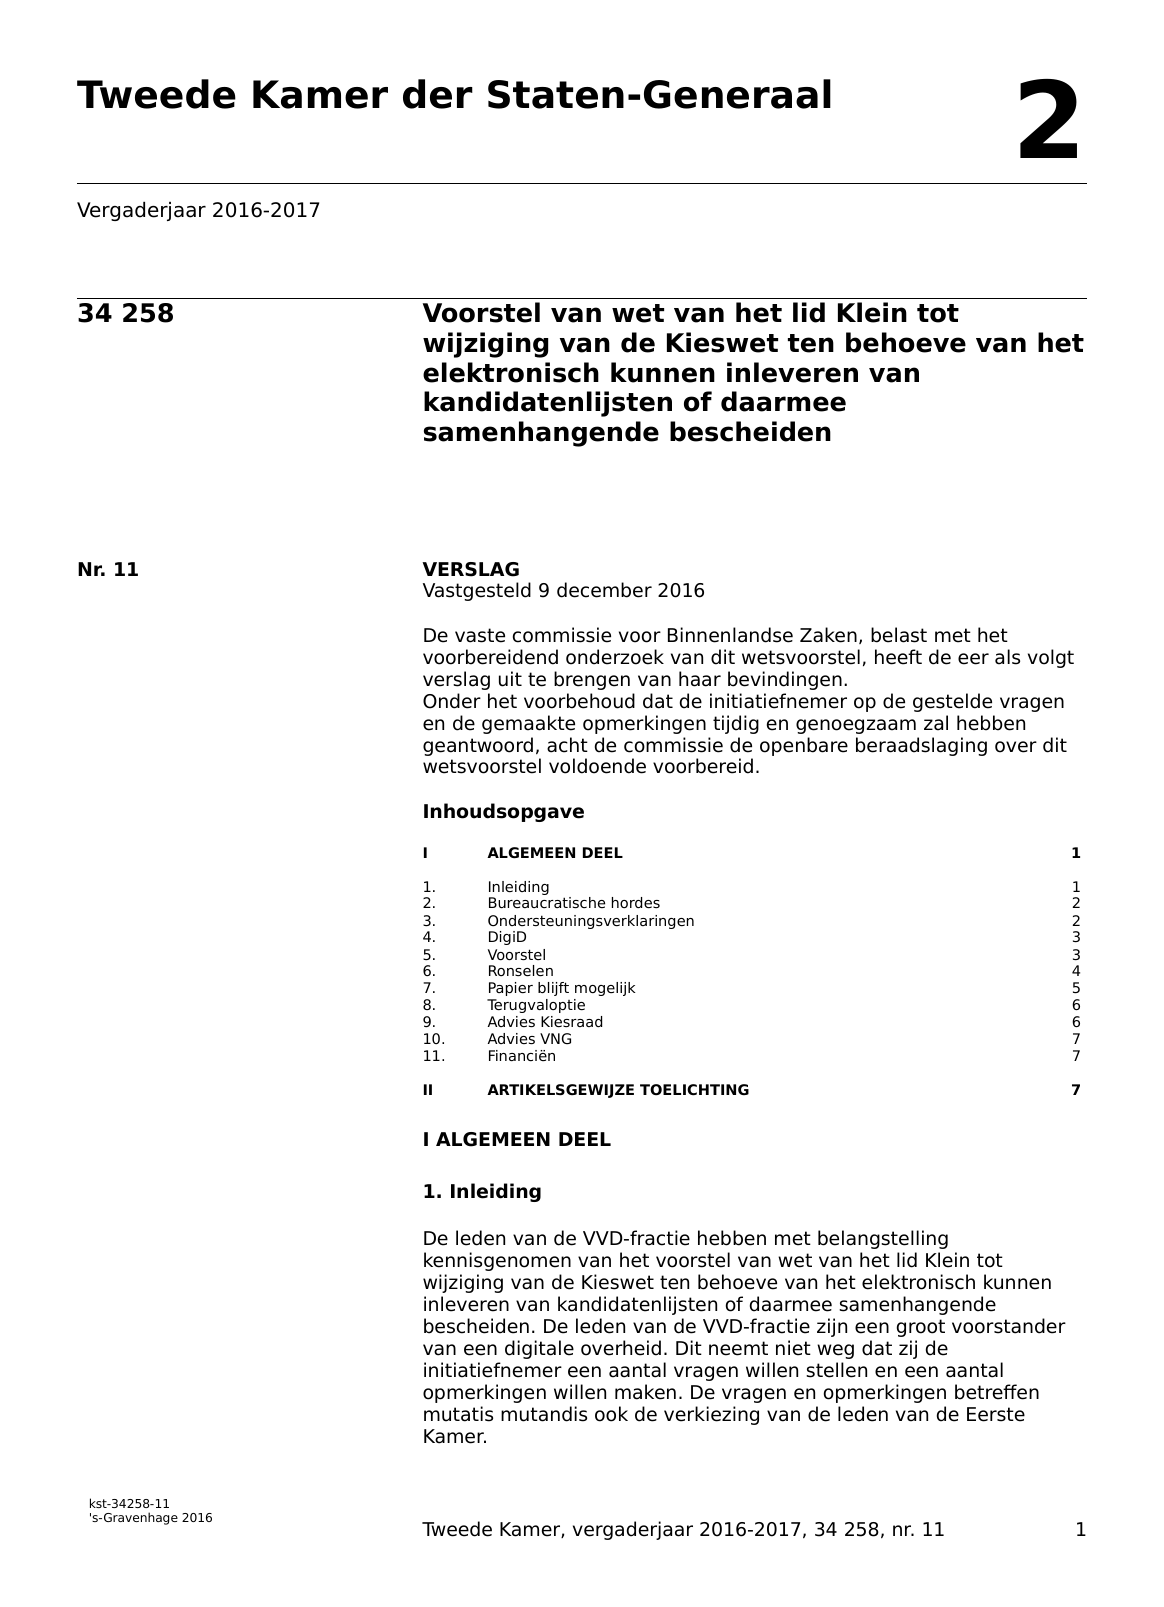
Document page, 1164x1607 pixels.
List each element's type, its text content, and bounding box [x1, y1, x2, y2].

text Vastgesteld 9 december 2016 [422, 580, 1087, 602]
table_cell 3 [1013, 929, 1087, 946]
subtitle Nr. 11 VERSLAG [77, 558, 1087, 580]
table_cell Financiën [481, 1048, 1013, 1065]
table_cell 3 [1013, 946, 1087, 963]
table_cell DigiD [481, 929, 1013, 946]
table_cell Ondersteuningsverklaringen [481, 913, 1013, 929]
text Onder het voorbehoud dat de initiatiefnemer op de gestelde vragen en de gemaakte opmerkingen tijdig en genoegzaam zal hebben geantwoord, acht de commissie de openbare beraadslaging over dit wetsvoorstel voldoende voorbereid. [422, 691, 1087, 778]
text De leden van de VVD-fractie hebben met belangstelling kennisgenomen van het voorstel van wet van het lid Klein tot wijziging van de Kieswet ten behoeve van het elektronisch kunnen inleveren van kandidatenlijsten of daarmee samenhangende bescheiden. De leden van de VVD-fractie zijn een groot voorstander van een digitale overheid. Dit neemt niet weg dat zij de initiatiefnemer een aantal vragen willen stellen en een aantal opmerkingen willen maken. De vragen en opmerkingen betreffen mutatis mutandis ook de verkiezing van de leden van de Eerste Kamer. [422, 1228, 1087, 1448]
table_cell [422, 861, 481, 878]
table_cell 7 [1013, 1048, 1087, 1065]
table_cell Terugvaloptie [481, 997, 1013, 1014]
table_cell 7. [422, 980, 481, 997]
text De vaste commissie voor Binnenlandse Zaken, belast met het voorbereidend onderzoek van dit wetsvoorstel, heeft de eer als volgt verslag uit te brengen van haar bevindingen. [422, 624, 1087, 691]
text 's-Gravenhage 2016 [88, 1511, 323, 1525]
table_cell 9. [422, 1014, 481, 1031]
table_header 1 [1013, 845, 1087, 861]
table_header I [422, 845, 481, 861]
table_cell 6. [422, 963, 481, 980]
table_cell 7 [1013, 1031, 1087, 1048]
table_cell Inleiding [481, 879, 1013, 895]
table_cell Vergaderjaar 2016-2017 [77, 184, 1087, 298]
table_header ALGEMEEN DEEL [481, 845, 1013, 861]
table_cell 11. [422, 1048, 481, 1065]
table_cell [481, 861, 1013, 878]
table_cell [1013, 1065, 1087, 1082]
table_cell [481, 1065, 1013, 1082]
table_cell [422, 1065, 481, 1082]
text kst-34258-11 [88, 1497, 323, 1511]
table_cell ARTIKELSGEWIJZE TOELICHTING [481, 1082, 1013, 1099]
table_cell II [422, 1082, 481, 1099]
subtitle 34 258 Voorstel van wet van het lid Klein tot wijziging van de Kieswet ten behoeve van het elektronisch kunnen inleveren van kandidatenlijsten of daarmee samenhangende bescheiden [77, 299, 1087, 447]
table_cell 1 [1013, 879, 1087, 895]
table_header 2 [886, 59, 1087, 183]
subtitle Inhoudsopgave [422, 801, 1087, 823]
table_cell 7 [1013, 1082, 1087, 1099]
table_cell 2 [1013, 913, 1087, 929]
table_cell Advies VNG [481, 1031, 1013, 1048]
table_cell 2 [1013, 895, 1087, 912]
table_cell 8. [422, 997, 481, 1014]
subtitle I ALGEMEEN DEEL [422, 1129, 1087, 1151]
table_cell Voorstel [481, 946, 1013, 963]
subtitle 1. Inleiding [422, 1181, 1087, 1203]
table_cell 6 [1013, 997, 1087, 1014]
table_cell 10. [422, 1031, 481, 1048]
table_cell Advies Kiesraad [481, 1014, 1013, 1031]
table_cell 5 [1013, 980, 1087, 997]
table_cell 1. [422, 879, 481, 895]
table_cell 4 [1013, 963, 1087, 980]
table_cell [1013, 861, 1087, 878]
table_cell 4. [422, 929, 481, 946]
table_cell Papier blijft mogelijk [481, 980, 1013, 997]
table_cell Bureaucratische hordes [481, 895, 1013, 912]
table_cell 2. [422, 895, 481, 912]
table_cell 6 [1013, 1014, 1087, 1031]
table_cell 3. [422, 913, 481, 929]
table_header Tweede Kamer der Staten-Generaal [77, 59, 886, 183]
table_cell Ronselen [481, 963, 1013, 980]
table_cell 5. [422, 946, 481, 963]
